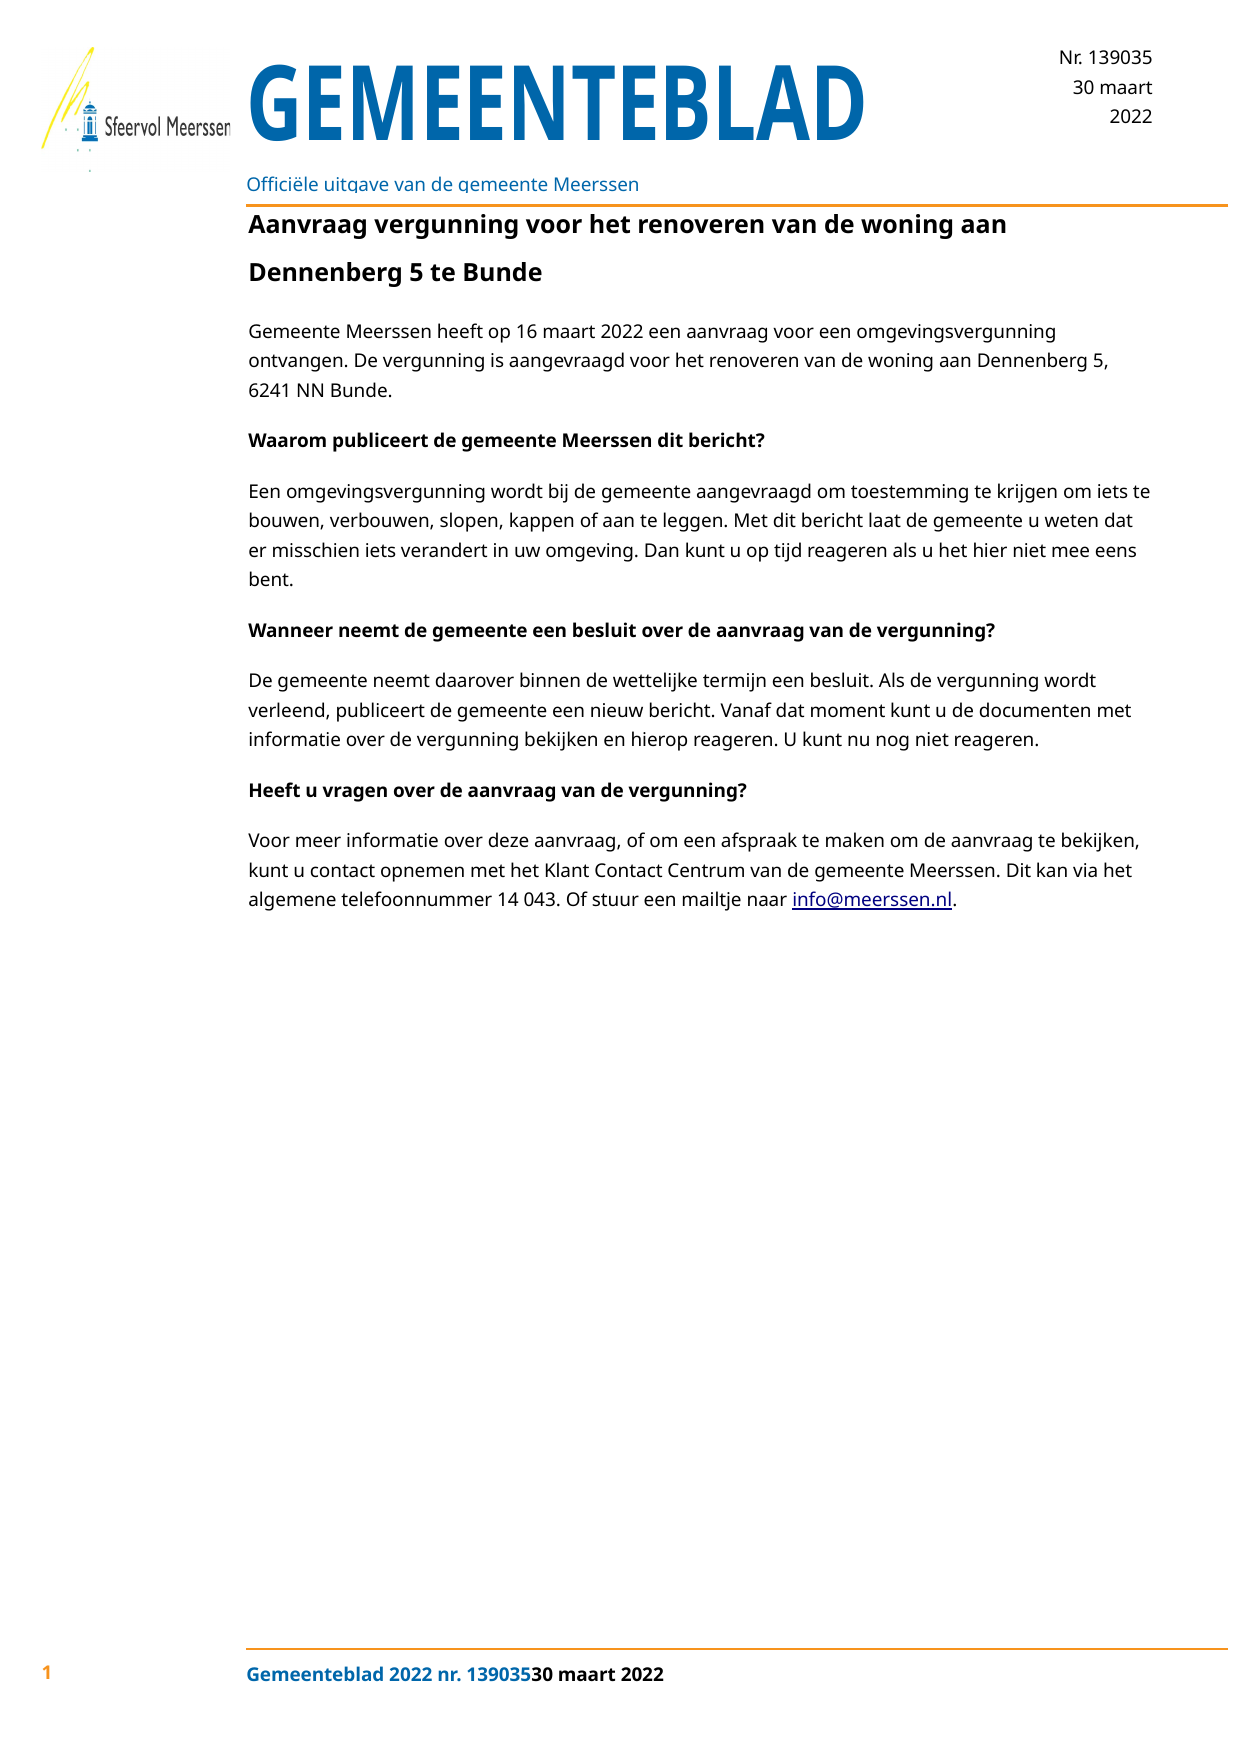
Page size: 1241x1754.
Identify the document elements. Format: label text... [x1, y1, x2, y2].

text Waarom publiceert de gemeente Meerssen dit bericht? [248, 427, 1152, 453]
text Een omgevingsvergunning wordt bij de gemeente aangevraagd om toestemming te krijgen om iets te bouwen, verbouwen, slopen, kappen of aan te leggen. Met dit bericht laat de gemeente u weten dat er misschien iets verandert in uw omgeving. Dan kunt u op tijd reageren als u het hier niet mee eens bent. [248, 478, 1152, 592]
text Voor meer informatie over deze aanvraag, of om een afspraak te maken om de aanvraag te bekijken, kunt u contact opnemen met het Klant Contact Centrum van de gemeente Meerssen. Dit kan via het algemene telefoonnummer 14 043. Of stuur een mailtje naar info@meerssen.nl. [248, 827, 1152, 912]
text Wanneer neemt de gemeente een besluit over de aanvraag van de vergunning? [248, 617, 1152, 643]
text Gemeente Meerssen heeft op 16 maart 2022 een aanvraag voor een omgevingsvergunning ontvangen. De vergunning is aangevraagd voor het renoveren van de woning aan Dennenberg 5, 6241 NN Bunde. [248, 318, 1152, 403]
text De gemeente neemt daarover binnen de wettelijke termijn een besluit. Als de vergunning wordt verleend, publiceert de gemeente een nieuw bericht. Vanaf dat moment kunt u de documenten met informatie over de vergunning bekijken en hierop reageren. U kunt nu nog niet reageren. [248, 667, 1152, 752]
text Aanvraag vergunning voor het renoveren van de woning aan Dennenberg 5 te Bunde [248, 207, 1152, 288]
picture [41, 47, 231, 172]
text Heeft u vragen over de aanvraag van de vergunning? [248, 777, 1152, 803]
